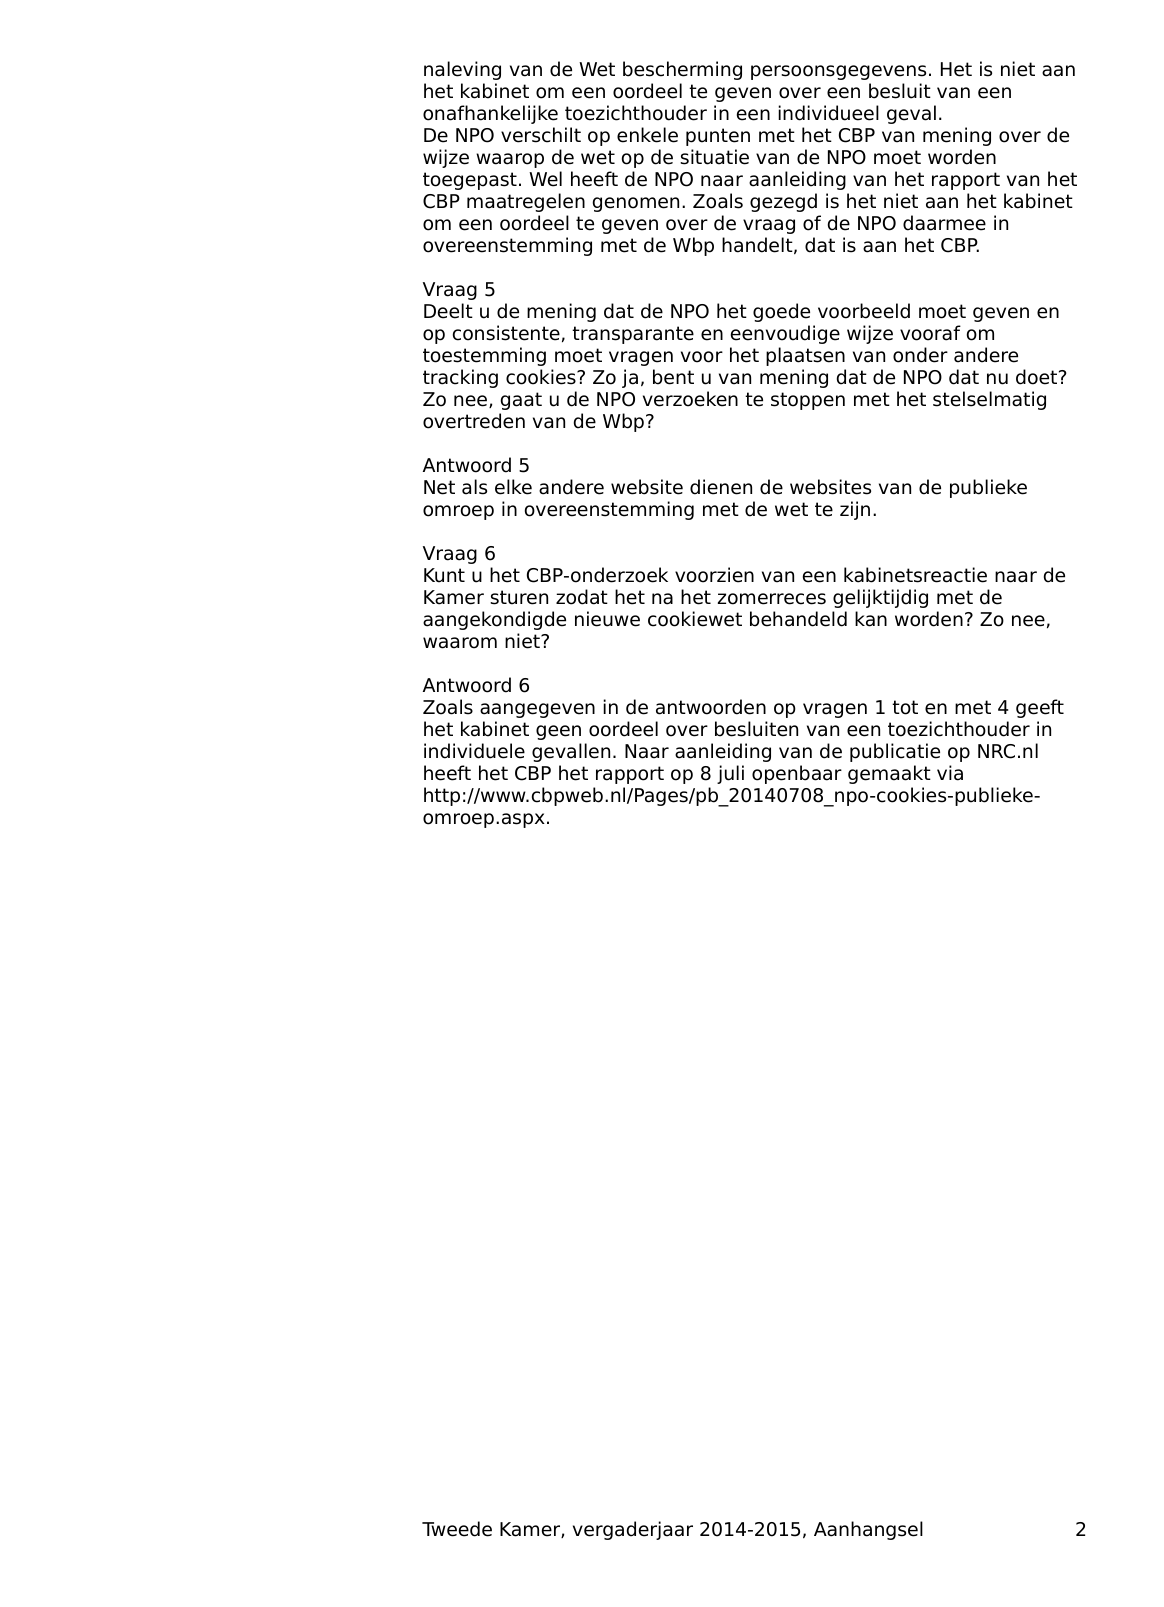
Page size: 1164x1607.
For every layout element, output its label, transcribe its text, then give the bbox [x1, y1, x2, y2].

text naleving van de Wet bescherming persoonsgegevens. Het is niet aan het kabinet om een oordeel te geven over een besluit van een onafhankelijke toezichthouder in een individueel geval. [422, 59, 1087, 125]
text Vraag 6 [422, 543, 1087, 565]
text De NPO verschilt op enkele punten met het CBP van mening over de wijze waarop de wet op de situatie van de NPO moet worden toegepast. Wel heeft de NPO naar aanleiding van het rapport van het CBP maatregelen genomen. Zoals gezegd is het niet aan het kabinet om een oordeel te geven over de vraag of de NPO daarmee in overeenstemming met de Wbp handelt, dat is aan het CBP. [422, 125, 1087, 257]
text Deelt u de mening dat de NPO het goede voorbeeld moet geven en op consistente, transparante en eenvoudige wijze vooraf om toestemming moet vragen voor het plaatsen van onder andere tracking cookies? Zo ja, bent u van mening dat de NPO dat nu doet? Zo nee, gaat u de NPO verzoeken te stoppen met het stelselmatig overtreden van de Wbp? [422, 301, 1087, 433]
text Antwoord 5 [422, 455, 1087, 477]
text Kunt u het CBP-onderzoek voorzien van een kabinetsreactie naar de Kamer sturen zodat het na het zomerreces gelijktijdig met de aangekondigde nieuwe cookiewet behandeld kan worden? Zo nee, waarom niet? [422, 565, 1087, 653]
text Zoals aangegeven in de antwoorden op vragen 1 tot en met 4 geeft het kabinet geen oordeel over besluiten van een toezichthouder in individuele gevallen. Naar aanleiding van de publicatie op NRC.nl heeft het CBP het rapport op 8 juli openbaar gemaakt via http://www.cbpweb.nl/Pages/pb_20140708_npo-cookies-publieke-omroep.aspx. [422, 697, 1087, 829]
text Antwoord 6 [422, 675, 1087, 697]
text Net als elke andere website dienen de websites van de publieke omroep in overeenstemming met de wet te zijn. [422, 477, 1087, 521]
text Vraag 5 [422, 279, 1087, 301]
